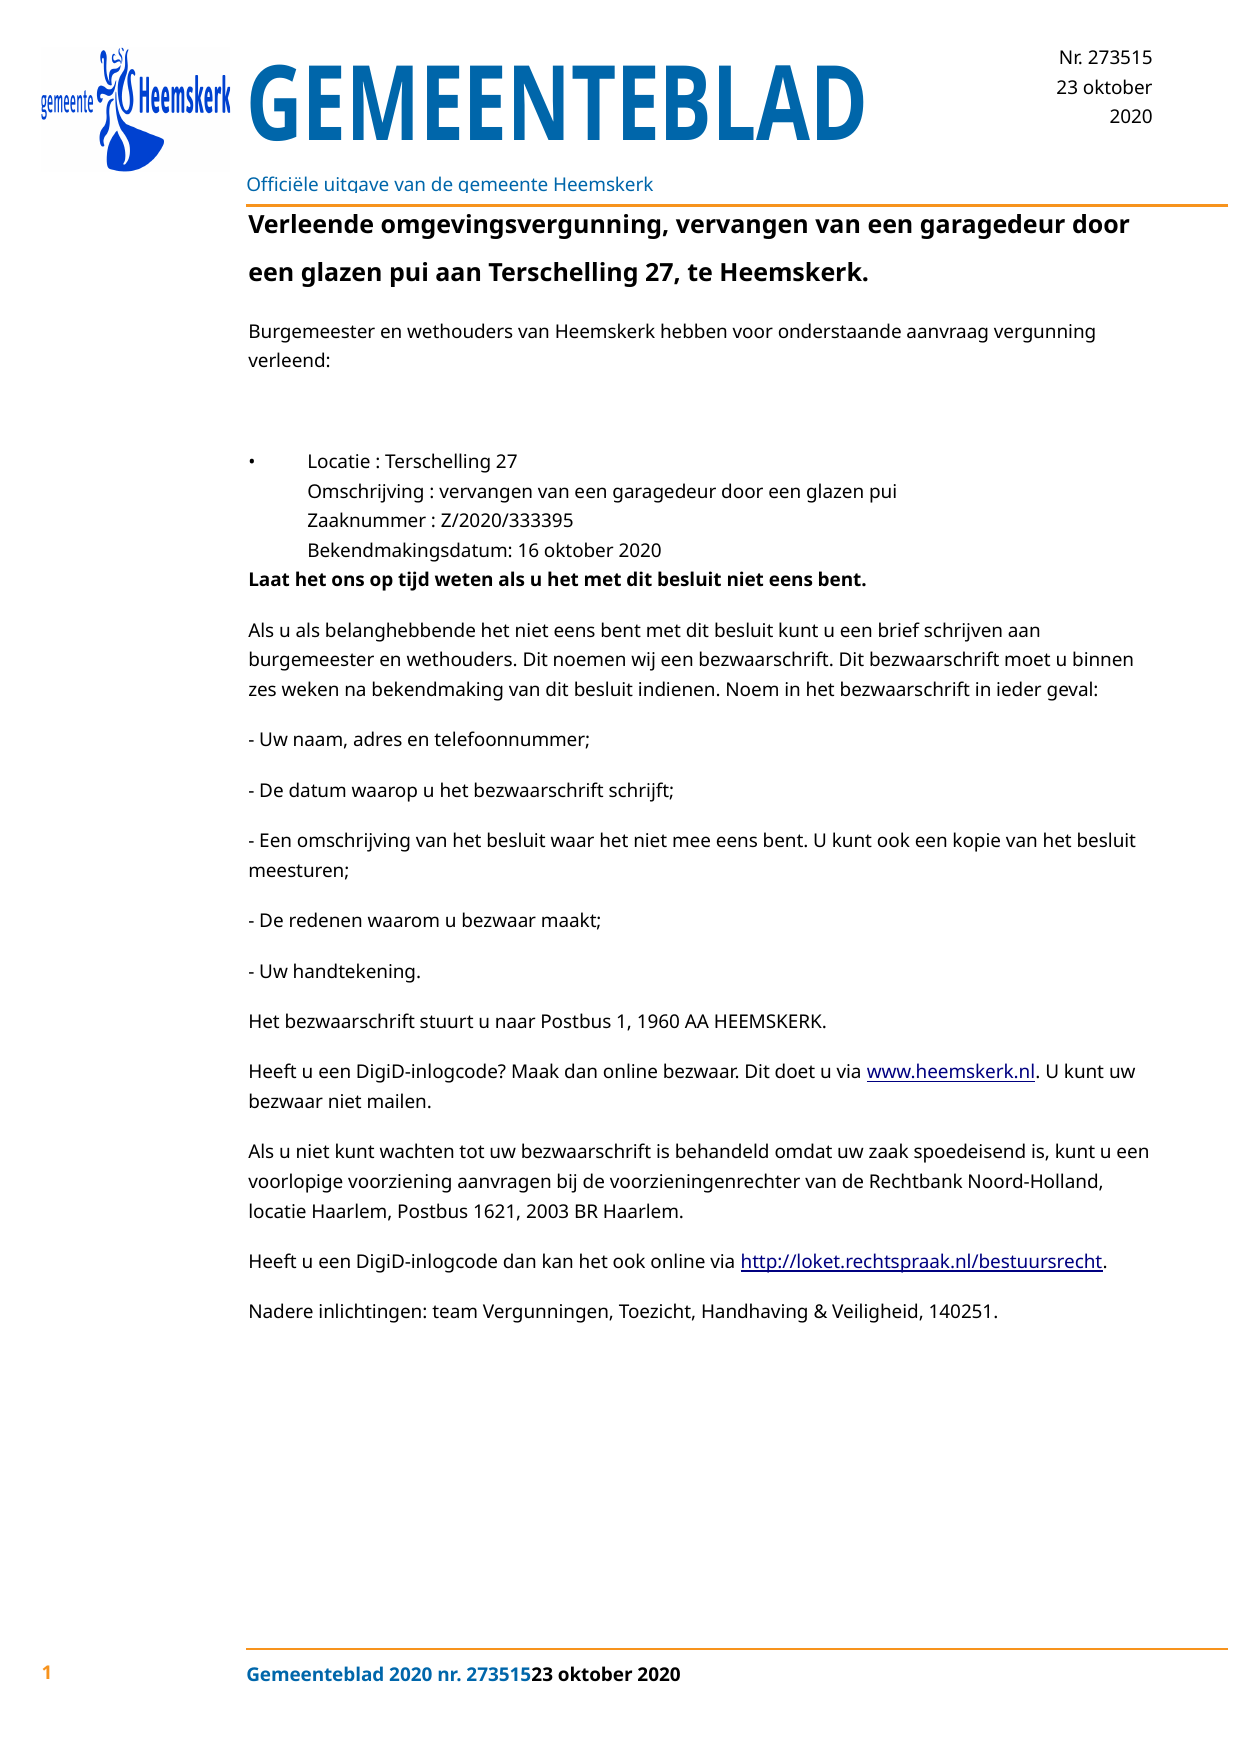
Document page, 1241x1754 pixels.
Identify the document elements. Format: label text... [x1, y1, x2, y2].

text - Uw handtekening. [248, 958, 1152, 984]
text Als u als belanghebbende het niet eens bent met dit besluit kunt u een brief schrijven aan burgemeester en wethouders. Dit noemen wij een bezwaarschrift. Dit bezwaarschrift moet u binnen zes weken na bekendmaking van dit besluit indienen. Noem in het bezwaarschrift in ieder geval: [248, 617, 1152, 702]
picture [41, 47, 231, 172]
text - Uw naam, adres en telefoonnummer; [248, 727, 1152, 752]
text - De datum waarop u het bezwaarschrift schrijft; [248, 777, 1152, 803]
text - De redenen waarom u bezwaar maakt; [248, 907, 1152, 933]
list Omschrijving : vervangen van een garagedeur door een glazen pui [248, 478, 1152, 504]
list Zaaknummer : Z/2020/333395 [248, 507, 1152, 533]
text Als u niet kunt wachten tot uw bezwaarschrift is behandeld omdat uw zaak spoedeisend is, kunt u een voorlopige voorziening aanvragen bij de voorzieningenrechter van de Rechtbank Noord-Holland, locatie Haarlem, Postbus 1621, 2003 BR Haarlem. [248, 1139, 1152, 1224]
text - Een omschrijving van het besluit waar het niet mee eens bent. U kunt ook een kopie van het besluit meesturen; [248, 827, 1152, 883]
text Heeft u een DigiD-inlogcode? Maak dan online bezwaar. Dit doet u via www.heemskerk.nl. U kunt uw bezwaar niet mailen. [248, 1059, 1152, 1114]
text Nadere inlichtingen: team Vergunningen, Toezicht, Handhaving & Veiligheid, 140251. [248, 1299, 1152, 1324]
text Laat het ons op tijd weten als u het met dit besluit niet eens bent. [248, 567, 1152, 592]
list Locatie : Terschelling 27 [248, 448, 1152, 474]
text Burgemeester en wethouders van Heemskerk hebben voor onderstaande aanvraag vergunning verleend: [248, 318, 1152, 373]
text Verleende omgevingsvergunning, vervangen van een garagedeur door een glazen pui aan Terschelling 27, te Heemskerk. [248, 207, 1152, 288]
text Heeft u een DigiD-inlogcode dan kan het ook online via http://loket.rechtspraak.nl/bestuursrecht. [248, 1248, 1152, 1274]
list Bekendmakingsdatum: 16 oktober 2020 [248, 537, 1152, 563]
text Het bezwaarschrift stuurt u naar Postbus 1, 1960 AA HEEMSKERK. [248, 1008, 1152, 1034]
